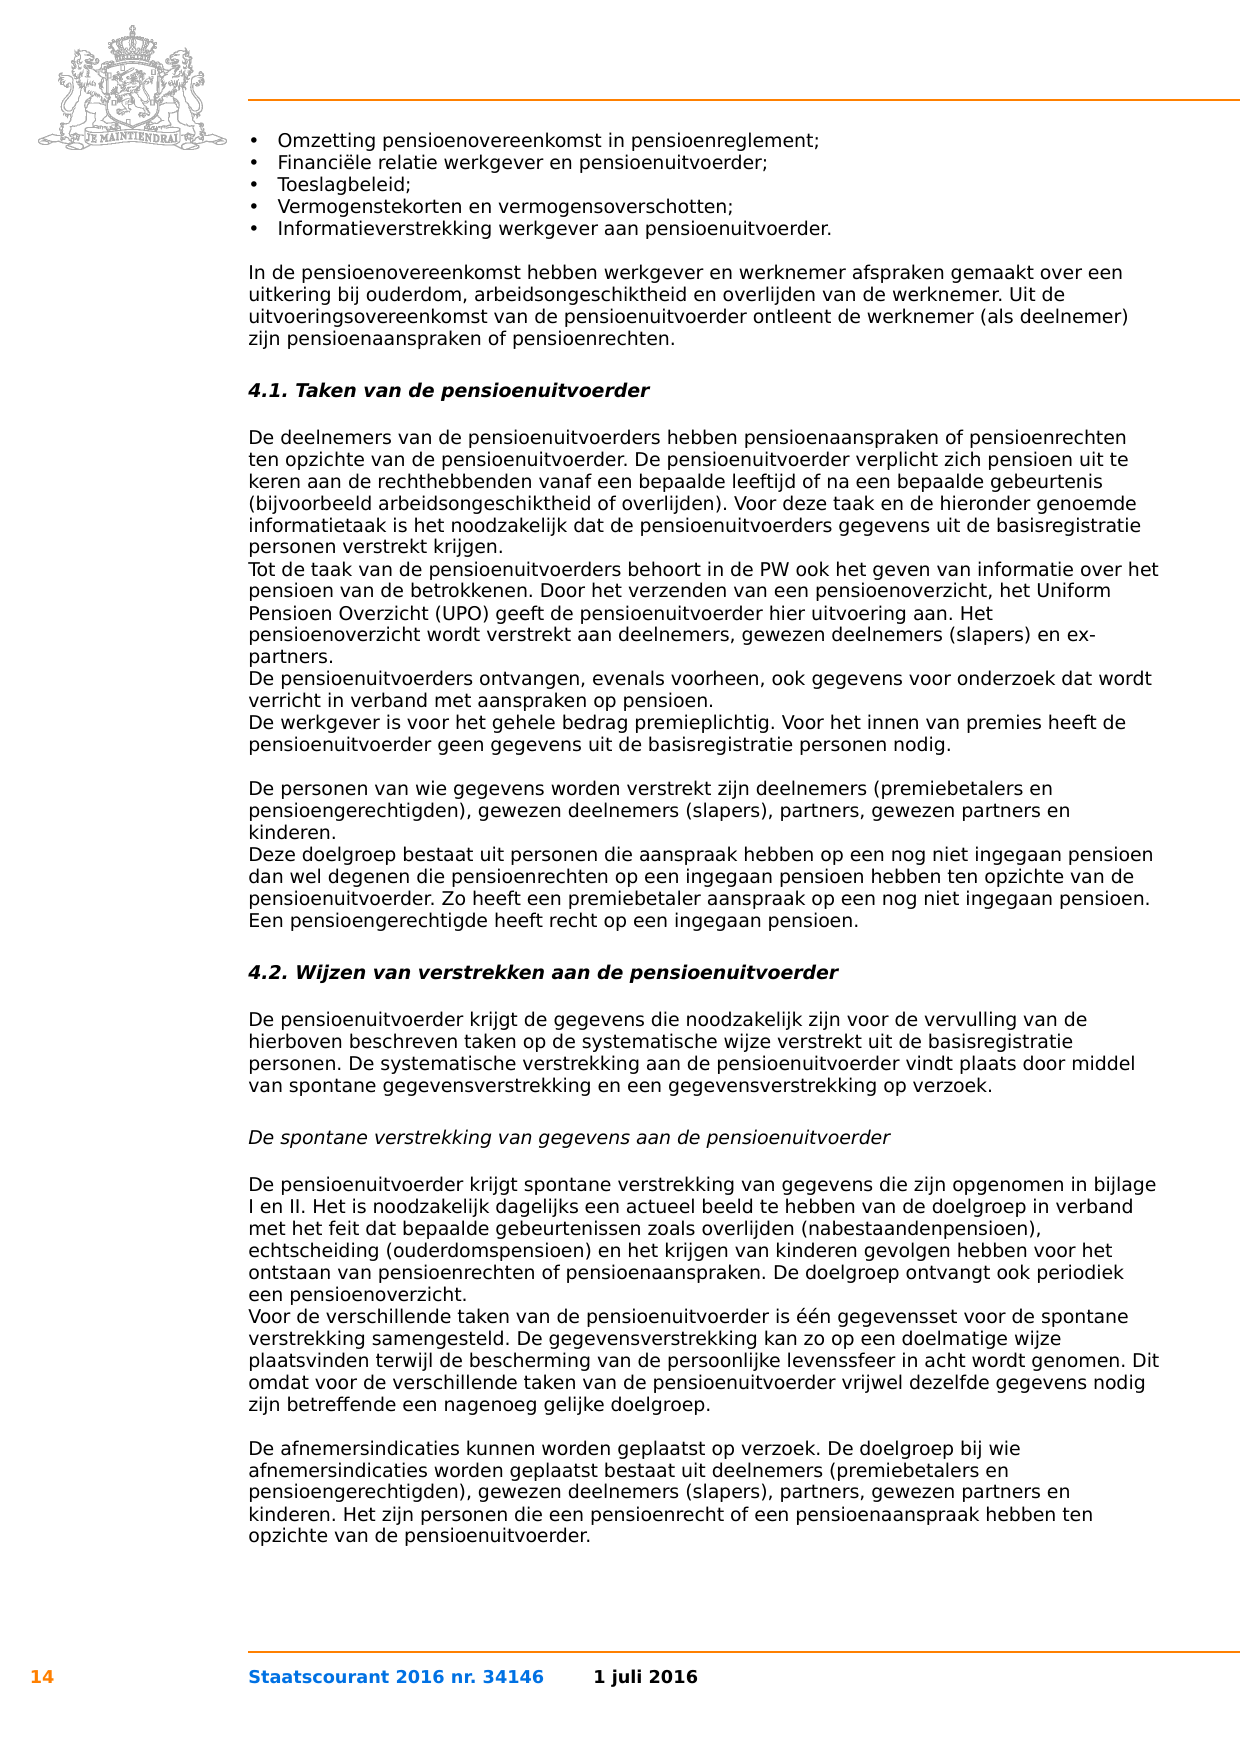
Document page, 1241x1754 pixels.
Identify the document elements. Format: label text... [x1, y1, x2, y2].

subtitle De spontane verstrekking van gegevens aan de pensioenuitvoerder [248, 1127, 1163, 1149]
subtitle 4.1. Taken van de pensioenuitvoerder [248, 379, 1163, 402]
text De afnemersindicaties kunnen worden geplaatst op verzoek. De doelgroep bij wie afnemersindicaties worden geplaatst bestaat uit deelnemers (premiebetalers en pensioengerechtigden), gewezen deelnemers (slapers), partners, gewezen partners en kinderen. Het zijn personen die een pensioenrecht of een pensioenaanspraak hebben ten opzichte van de pensioenuitvoerder. [248, 1437, 1163, 1547]
text In de pensioenovereenkomst hebben werkgever en werknemer afspraken gemaakt over een uitkering bij ouderdom, arbeidsongeschiktheid en overlijden van de werknemer. Uit de uitvoeringsovereenkomst van de pensioenuitvoerder ontleent de werknemer (als deelnemer) zijn pensioenaanspraken of pensioenrechten. [248, 262, 1163, 349]
text De personen van wie gegevens worden verstrekt zijn deelnemers (premiebetalers en pensioengerechtigden), gewezen deelnemers (slapers), partners, gewezen partners en kinderen. [248, 778, 1163, 844]
text • Informatieverstrekking werkgever aan pensioenuitvoerder. [248, 218, 1163, 240]
text De deelnemers van de pensioenuitvoerders hebben pensioenaanspraken of pensioenrechten ten opzichte van de pensioenuitvoerder. De pensioenuitvoerder verplicht zich pensioen uit te keren aan de rechthebbenden vanaf een bepaalde leeftijd of na een bepaalde gebeurtenis (bijvoorbeeld arbeidsongeschiktheid of overlijden). Voor deze taak en de hieronder genoemde informatietaak is het noodzakelijk dat de pensioenuitvoerders gegevens uit de basisregistratie personen verstrekt krijgen. [248, 427, 1163, 558]
text Voor de verschillende taken van de pensioenuitvoerder is één gegevensset voor de spontane verstrekking samengesteld. De gegevensverstrekking kan zo op een doelmatige wijze plaatsvinden terwijl de bescherming van de persoonlijke levenssfeer in acht wordt genomen. Dit omdat voor de verschillende taken van de pensioenuitvoerder vrijwel dezelfde gegevens nodig zijn betreffende een nagenoeg gelijke doelgroep. [248, 1306, 1163, 1416]
text • Vermogenstekorten en vermogensoverschotten; [248, 196, 1163, 218]
text De werkgever is voor het gehele bedrag premieplichtig. Voor het innen van premies heeft de pensioenuitvoerder geen gegevens uit de basisregistratie personen nodig. [248, 712, 1163, 756]
text De pensioenuitvoerder krijgt spontane verstrekking van gegevens die zijn opgenomen in bijlage I en II. Het is noodzakelijk dagelijks een actueel beeld te hebben van de doelgroep in verband met het feit dat bepaalde gebeurtenissen zoals overlijden (nabestaandenpensioen), echtscheiding (ouderdomspensioen) en het krijgen van kinderen gevolgen hebben voor het ontstaan van pensioenrechten of pensioenaanspraken. De doelgroep ontvangt ook periodiek een pensioenoverzicht. [248, 1174, 1163, 1306]
text Deze doelgroep bestaat uit personen die aanspraak hebben op een nog niet ingegaan pensioen dan wel degenen die pensioenrechten op een ingegaan pensioen hebben ten opzichte van de pensioenuitvoerder. Zo heeft een premiebetaler aanspraak op een nog niet ingegaan pensioen. Een pensioengerechtigde heeft recht op een ingegaan pensioen. [248, 844, 1163, 932]
text Tot de taak van de pensioenuitvoerders behoort in de PW ook het geven van informatie over het pensioen van de betrokkenen. Door het verzenden van een pensioenoverzicht, het Uniform Pensioen Overzicht (UPO) geeft de pensioenuitvoerder hier uitvoering aan. Het pensioenoverzicht wordt verstrekt aan deelnemers, gewezen deelnemers (slapers) en ex-partners. [248, 558, 1163, 668]
text • Omzetting pensioenovereenkomst in pensioenreglement; [248, 130, 1163, 152]
subtitle 4.2. Wijzen van verstrekken aan de pensioenuitvoerder [248, 962, 1163, 984]
picture [38, 25, 227, 150]
text De pensioenuitvoerder krijgt de gegevens die noodzakelijk zijn voor de vervulling van de hierboven beschreven taken op de systematische wijze verstrekt uit de basisregistratie personen. De systematische verstrekking aan de pensioenuitvoerder vindt plaats door middel van spontane gegevensverstrekking en een gegevensverstrekking op verzoek. [248, 1009, 1163, 1097]
text • Toeslagbeleid; [248, 174, 1163, 196]
text De pensioenuitvoerders ontvangen, evenals voorheen, ook gegevens voor onderzoek dat wordt verricht in verband met aanspraken op pensioen. [248, 668, 1163, 712]
text • Financiële relatie werkgever en pensioenuitvoerder; [248, 152, 1163, 174]
